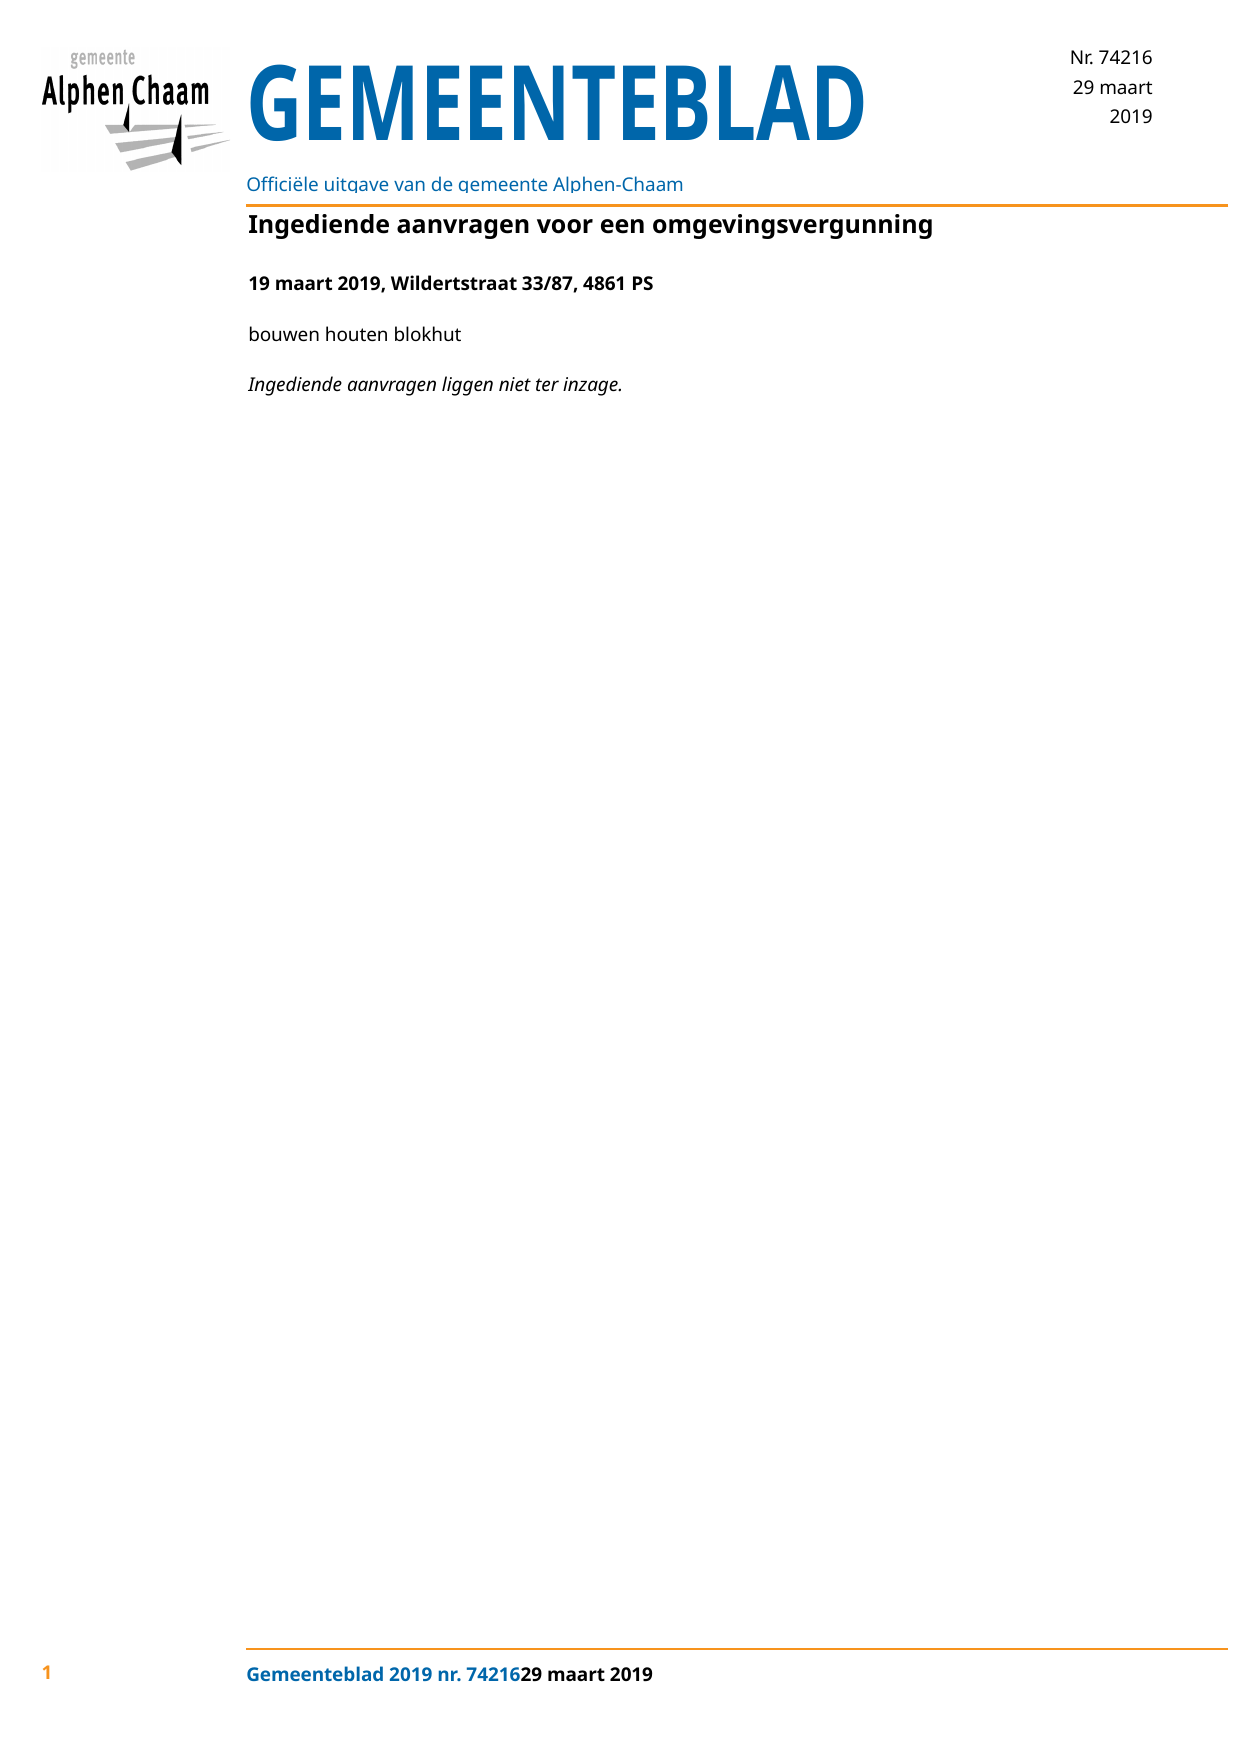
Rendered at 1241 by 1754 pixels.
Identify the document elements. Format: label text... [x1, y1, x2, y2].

picture [41, 47, 231, 172]
text Ingediende aanvragen voor een omgevingsvergunning [248, 207, 1152, 241]
text Ingediende aanvragen liggen niet ter inzage. [248, 371, 1152, 397]
text 19 maart 2019, Wildertstraat 33/87, 4861 PS [248, 270, 1152, 296]
text bouwen houten blokhut [248, 321, 1152, 346]
